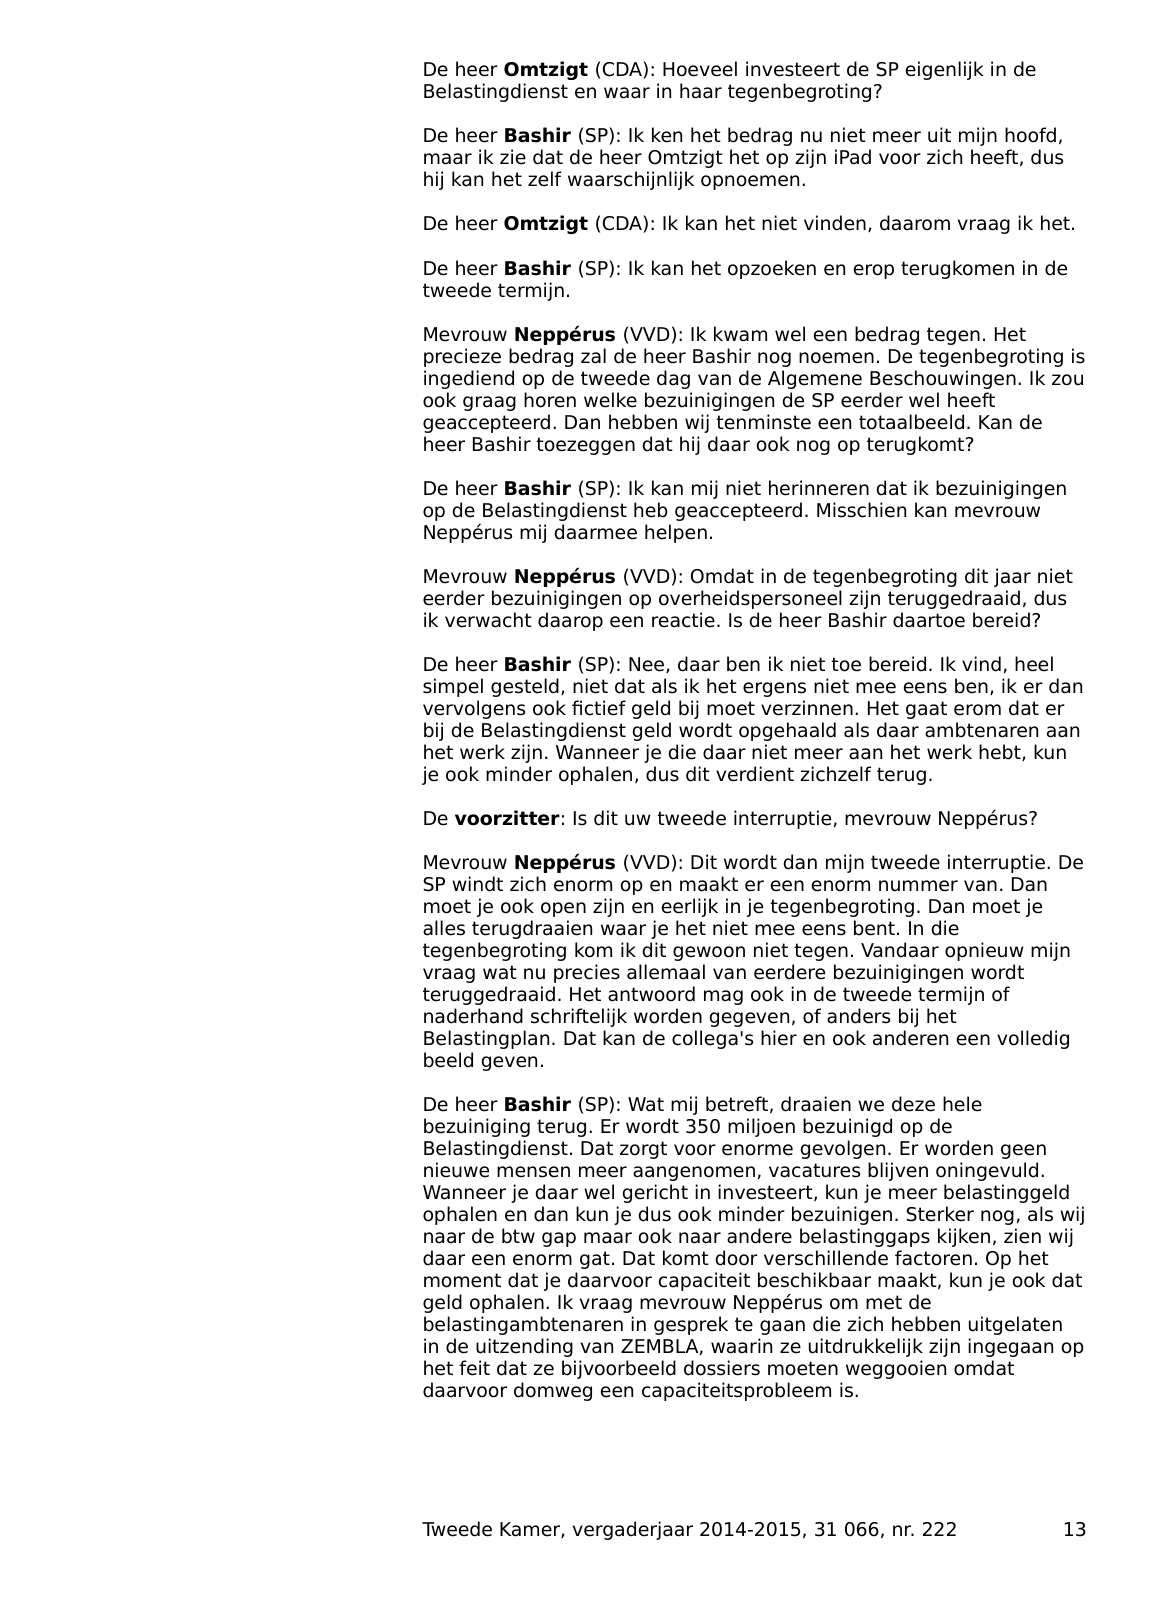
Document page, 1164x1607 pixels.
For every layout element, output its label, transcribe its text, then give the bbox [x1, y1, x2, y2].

text De voorzitter: Is dit uw tweede interruptie, mevrouw Neppérus? [422, 808, 1087, 830]
text De heer Bashir (SP): Ik ken het bedrag nu niet meer uit mijn hoofd, maar ik zie dat de heer Omtzigt het op zijn iPad voor zich heeft, dus hij kan het zelf waarschijnlijk opnoemen. [422, 125, 1087, 191]
text De heer Bashir (SP): Wat mij betreft, draaien we deze hele bezuiniging terug. Er wordt 350 miljoen bezuinigd op de Belastingdienst. Dat zorgt voor enorme gevolgen. Er worden geen nieuwe mensen meer aangenomen, vacatures blijven oningevuld. Wanneer je daar wel gericht in investeert, kun je meer belastinggeld ophalen en dan kun je dus ook minder bezuinigen. Sterker nog, als wij naar de btw gap maar ook naar andere belastinggaps kijken, zien wij daar een enorm gat. Dat komt door verschillende factoren. Op het moment dat je daarvoor capaciteit beschikbaar maakt, kun je ook dat geld ophalen. Ik vraag mevrouw Neppérus om met de belastingambtenaren in gesprek te gaan die zich hebben uitgelaten in de uitzending van ZEMBLA, waarin ze uitdrukkelijk zijn ingegaan op het feit dat ze bijvoorbeeld dossiers moeten weggooien omdat daarvoor domweg een capaciteitsprobleem is. [422, 1094, 1087, 1402]
text Mevrouw Neppérus (VVD): Omdat in de tegenbegroting dit jaar niet eerder bezuinigingen op overheidspersoneel zijn teruggedraaid, dus ik verwacht daarop een reactie. Is de heer Bashir daartoe bereid? [422, 566, 1087, 632]
text De heer Bashir (SP): Ik kan het opzoeken en erop terugkomen in de tweede termijn. [422, 257, 1087, 301]
text Mevrouw Neppérus (VVD): Dit wordt dan mijn tweede interruptie. De SP windt zich enorm op en maakt er een enorm nummer van. Dan moet je ook open zijn en eerlijk in je tegenbegroting. Dan moet je alles terugdraaien waar je het niet mee eens bent. In die tegenbegroting kom ik dit gewoon niet tegen. Vandaar opnieuw mijn vraag wat nu precies allemaal van eerdere bezuinigingen wordt teruggedraaid. Het antwoord mag ook in de tweede termijn of naderhand schriftelijk worden gegeven, of anders bij het Belastingplan. Dat kan de collega's hier en ook anderen een volledig beeld geven. [422, 852, 1087, 1072]
text De heer Omtzigt (CDA): Hoeveel investeert de SP eigenlijk in de Belastingdienst en waar in haar tegenbegroting? [422, 59, 1087, 103]
text De heer Bashir (SP): Nee, daar ben ik niet toe bereid. Ik vind, heel simpel gesteld, niet dat als ik het ergens niet mee eens ben, ik er dan vervolgens ook fictief geld bij moet verzinnen. Het gaat erom dat er bij de Belastingdienst geld wordt opgehaald als daar ambtenaren aan het werk zijn. Wanneer je die daar niet meer aan het werk hebt, kun je ook minder ophalen, dus dit verdient zichzelf terug. [422, 654, 1087, 786]
text Mevrouw Neppérus (VVD): Ik kwam wel een bedrag tegen. Het precieze bedrag zal de heer Bashir nog noemen. De tegenbegroting is ingediend op de tweede dag van de Algemene Beschouwingen. Ik zou ook graag horen welke bezuinigingen de SP eerder wel heeft geaccepteerd. Dan hebben wij tenminste een totaalbeeld. Kan de heer Bashir toezeggen dat hij daar ook nog op terugkomt? [422, 324, 1087, 456]
text De heer Omtzigt (CDA): Ik kan het niet vinden, daarom vraag ik het. [422, 213, 1087, 235]
text De heer Bashir (SP): Ik kan mij niet herinneren dat ik bezuinigingen op de Belastingdienst heb geaccepteerd. Misschien kan mevrouw Neppérus mij daarmee helpen. [422, 478, 1087, 544]
